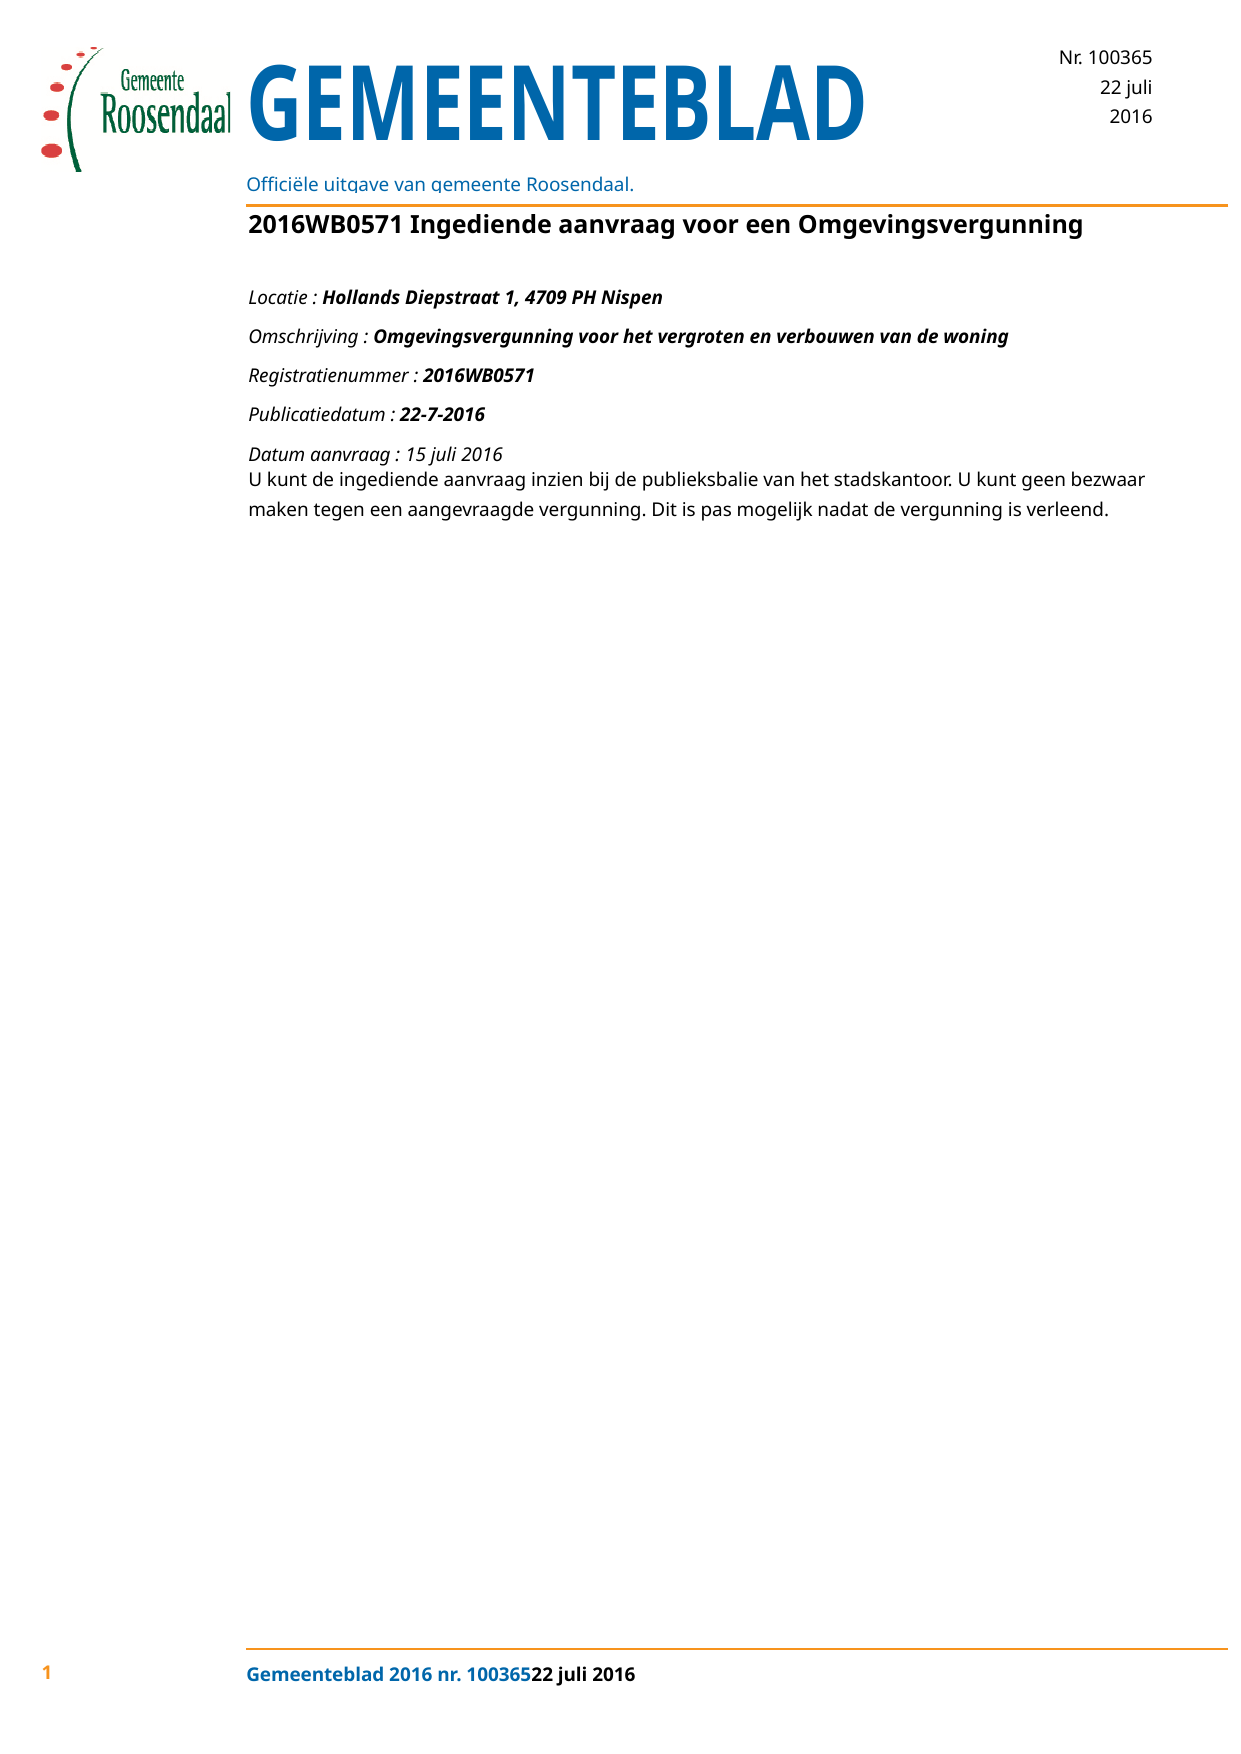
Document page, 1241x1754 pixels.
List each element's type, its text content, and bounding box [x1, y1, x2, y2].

text Omschrijving : Omgevingsvergunning voor het vergroten en verbouwen van de woning [248, 323, 1152, 349]
text Publicatiedatum : 22-7-2016 [248, 402, 1152, 427]
text U kunt de ingediende aanvraag inzien bij de publieksbalie van het stadskantoor. U kunt geen bezwaar maken tegen een aangevraagde vergunning. Dit is pas mogelijk nadat de vergunning is verleend. [248, 467, 1152, 522]
text Datum aanvraag : 15 juli 2016 [248, 441, 1152, 467]
text Locatie : Hollands Diepstraat 1, 4709 PH Nispen [248, 284, 1152, 309]
text 2016WB0571 Ingediende aanvraag voor een Omgevingsvergunning [248, 207, 1152, 241]
text Registratienummer : 2016WB0571 [248, 362, 1152, 388]
picture [41, 47, 231, 172]
